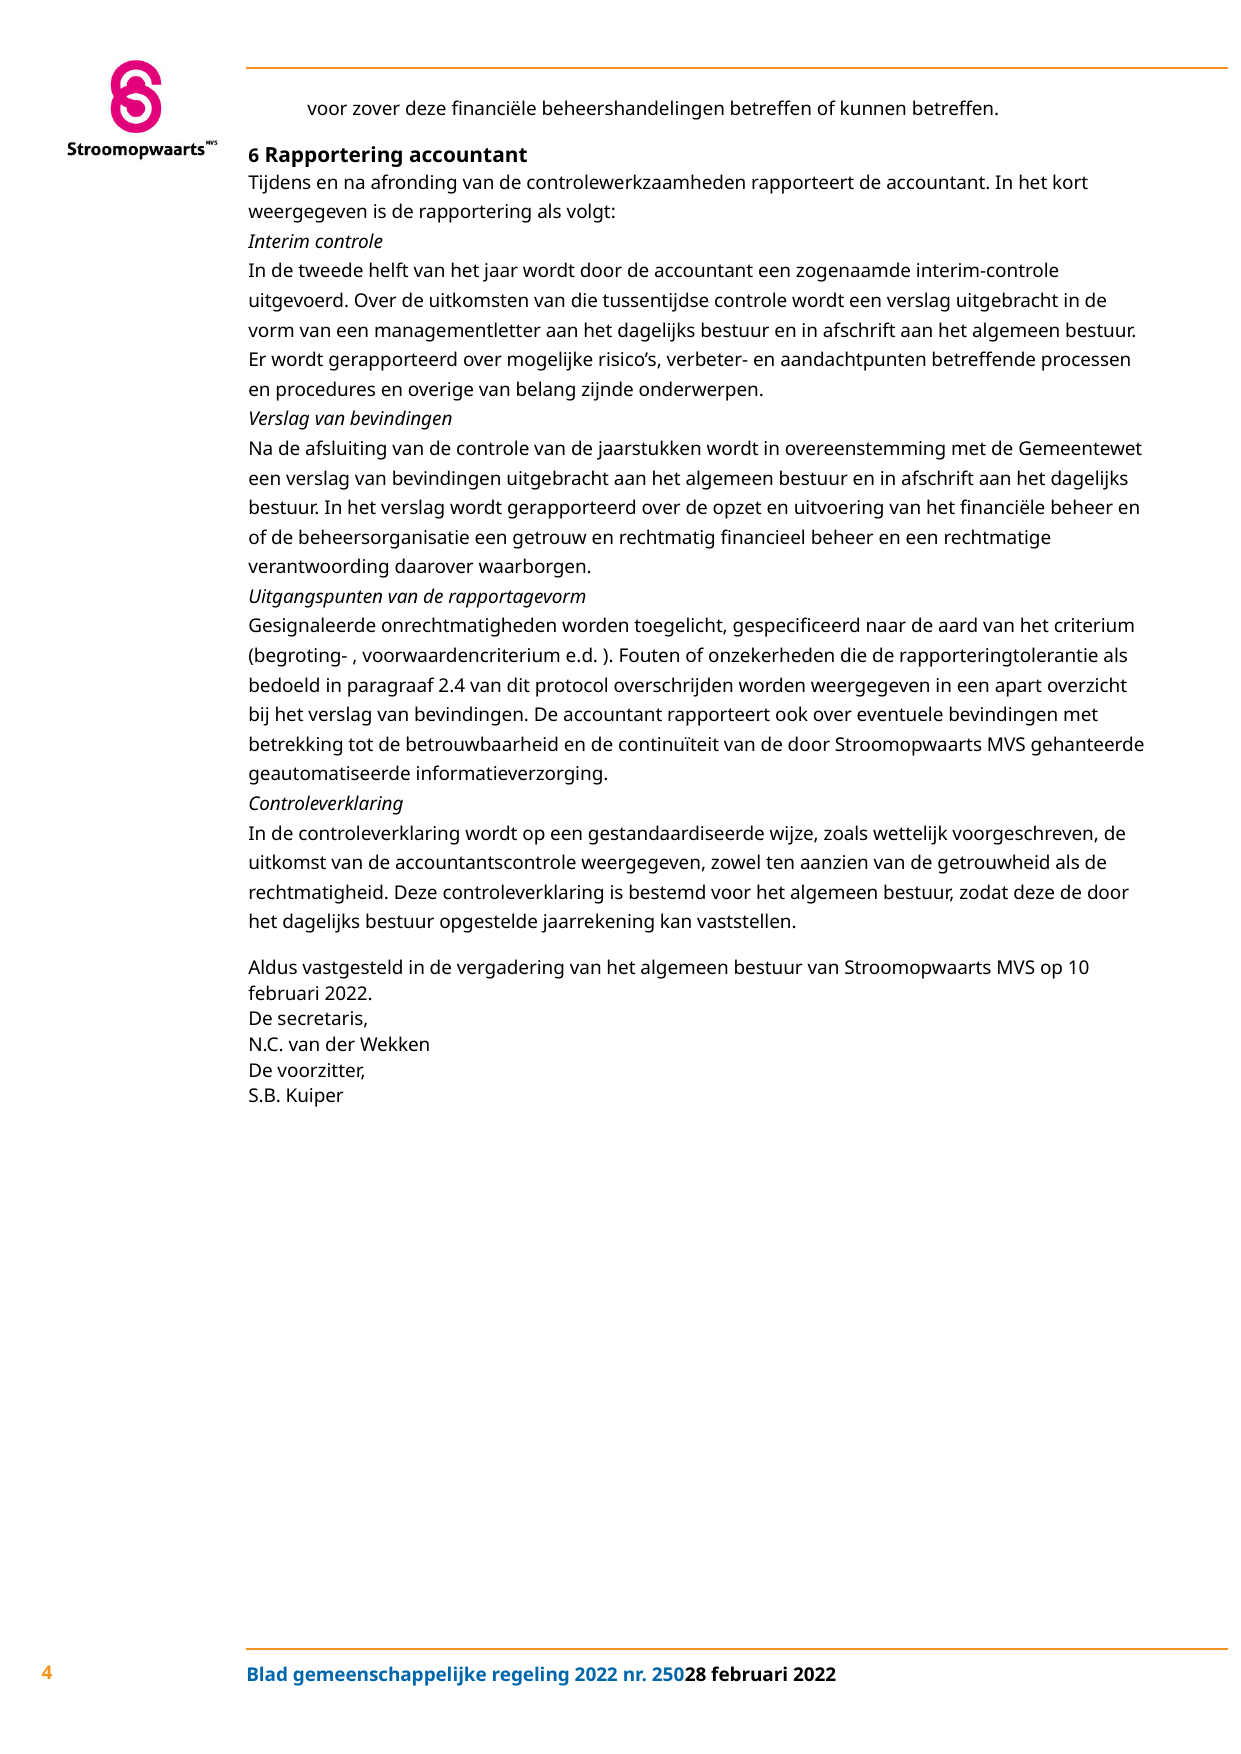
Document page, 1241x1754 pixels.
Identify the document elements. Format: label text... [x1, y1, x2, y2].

picture [41, 47, 231, 172]
text De secretaris, [248, 1006, 1152, 1031]
text N.C. van der Wekken [248, 1031, 1152, 1057]
text Uitgangspunten van de rapportagevorm [248, 583, 1152, 609]
text Controleverklaring [248, 790, 1152, 816]
text S.B. Kuiper [248, 1083, 1152, 1108]
text Aldus vastgesteld in de vergadering van het algemeen bestuur van Stroomopwaarts MVS op 10 februari 2022. [248, 954, 1152, 1006]
text De voorzitter, [248, 1057, 1152, 1083]
text 6 Rapportering accountant [248, 140, 1152, 169]
text Tijdens en na afronding van de controlewerkzaamheden rapporteert de accountant. In het kort weergegeven is de rapportering als volgt: [248, 169, 1152, 224]
list voor zover deze financiële beheershandelingen betreffen of kunnen betreffen. [248, 95, 1152, 121]
text In de tweede helft van het jaar wordt door de accountant een zogenaamde interim-controle uitgevoerd. Over de uitkomsten van die tussentijdse controle wordt een verslag uitgebracht in de vorm van een managementletter aan het dagelijks bestuur en in afschrift aan het algemeen bestuur. Er wordt gerapporteerd over mogelijke risico’s, verbeter- en aandachtpunten betreffende processen en procedures en overige van belang zijnde onderwerpen. [248, 258, 1152, 402]
text Interim controle [248, 228, 1152, 254]
text In de controleverklaring wordt op een gestandaardiseerde wijze, zoals wettelijk voorgeschreven, de uitkomst van de accountantscontrole weergegeven, zowel ten aanzien van de getrouwheid als de rechtmatigheid. Deze controleverklaring is bestemd voor het algemeen bestuur, zodat deze de door het dagelijks bestuur opgestelde jaarrekening kan vaststellen. [248, 820, 1152, 934]
text Gesignaleerde onrechtmatigheden worden toegelicht, gespecificeerd naar de aard van het criterium (begroting- , voorwaardencriterium e.d. ). Fouten of onzekerheden die de rapporteringtolerantie als bedoeld in paragraaf 2.4 van dit protocol overschrijden worden weergegeven in een apart overzicht bij het verslag van bevindingen. De accountant rapporteert ook over eventuele bevindingen met betrekking tot de betrouwbaarheid en de continuïteit van de door Stroomopwaarts MVS gehanteerde geautomatiseerde informatieverzorging. [248, 613, 1152, 786]
text Na de afsluiting van de controle van de jaarstukken wordt in overeenstemming met de Gemeentewet een verslag van bevindingen uitgebracht aan het algemeen bestuur en in afschrift aan het dagelijks bestuur. In het verslag wordt gerapporteerd over de opzet en uitvoering van het financiële beheer en of de beheersorganisatie een getrouw en rechtmatig financieel beheer en een rechtmatige verantwoording daarover waarborgen. [248, 435, 1152, 579]
text Verslag van bevindingen [248, 406, 1152, 431]
